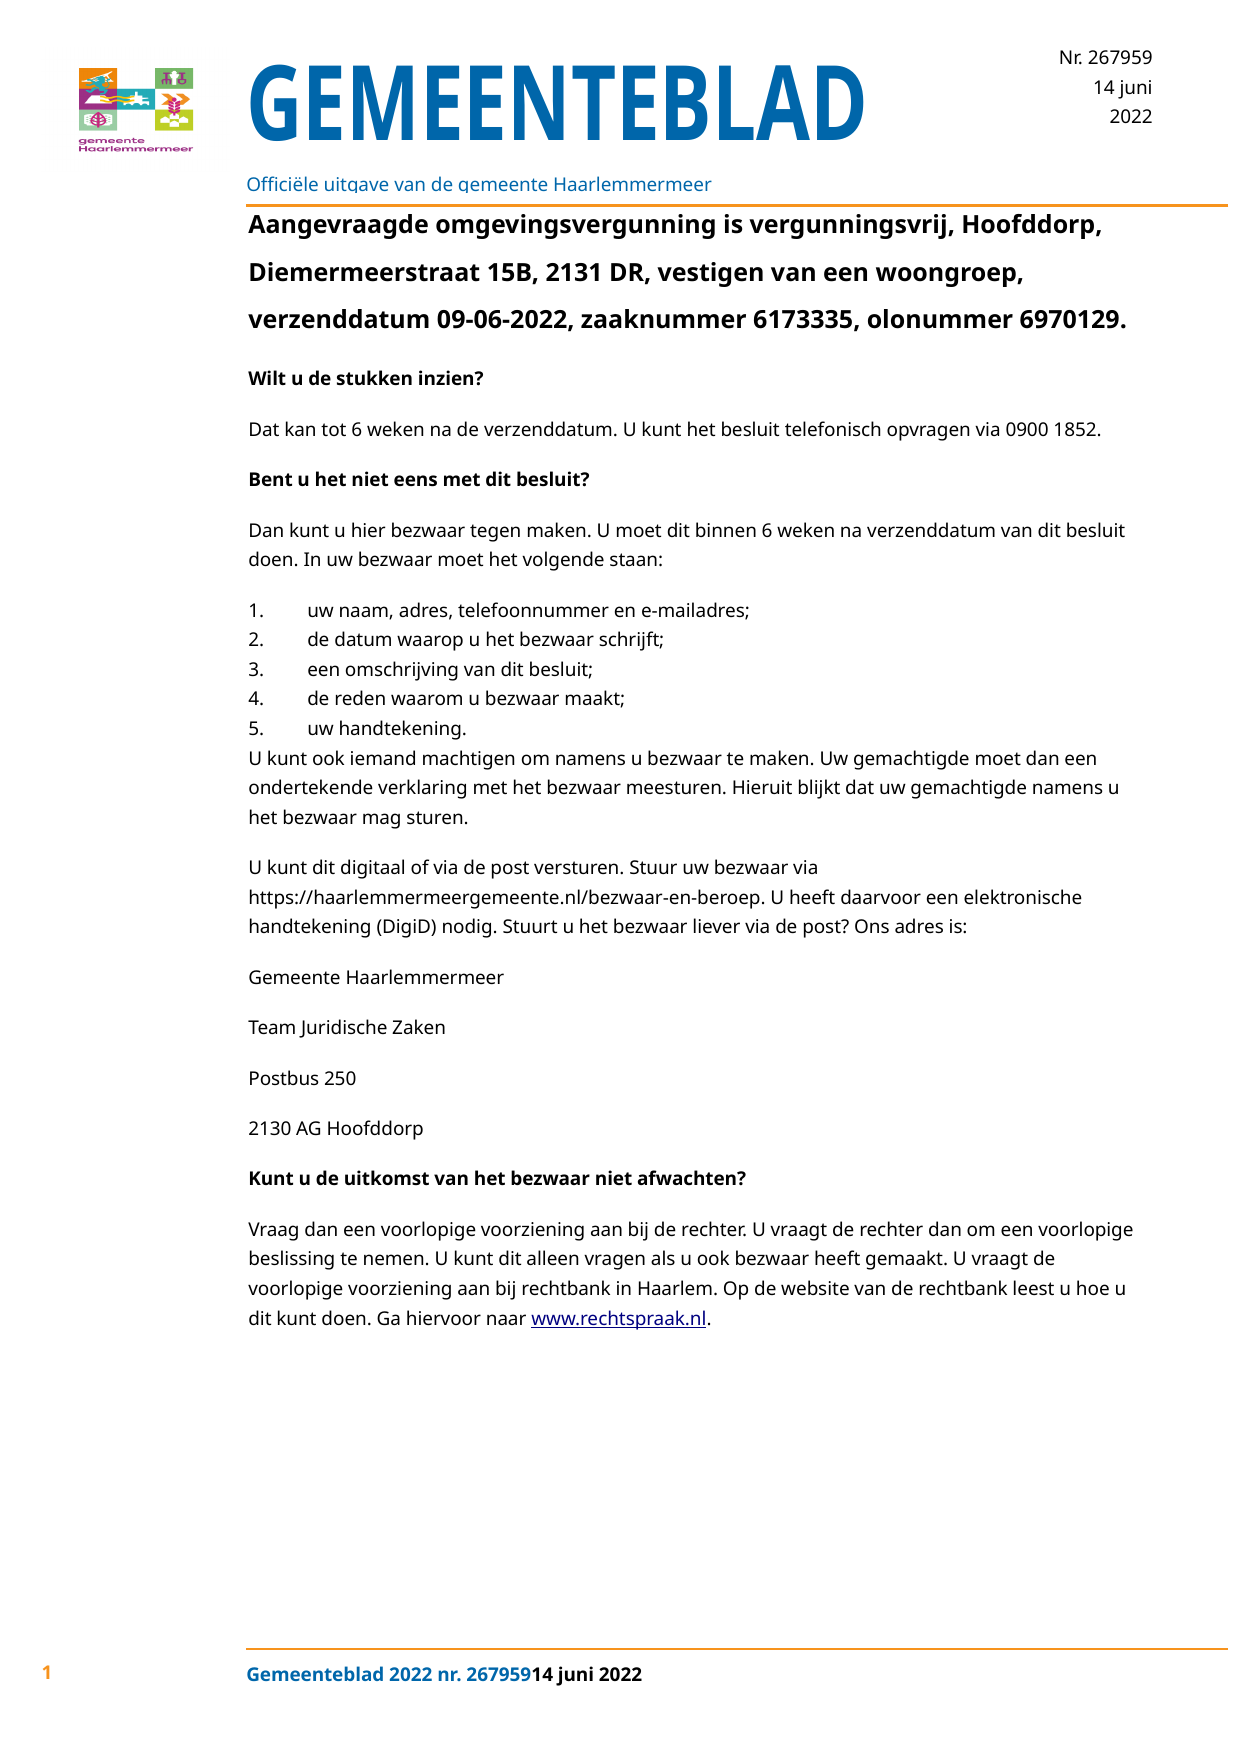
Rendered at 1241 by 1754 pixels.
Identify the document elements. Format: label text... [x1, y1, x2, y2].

list uw naam, adres, telefoonnummer en e-mailadres; [248, 597, 1152, 622]
list de reden waarom u bezwaar maakt; [248, 686, 1152, 711]
text U kunt dit digitaal of via de post versturen. Stuur uw bezwaar via https://haarlemmermeergemeente.nl/bezwaar-en-beroep. U heeft daarvoor een elektronische handtekening (DigiD) nodig. Stuurt u het bezwaar liever via de post? Ons adres is: [248, 854, 1152, 939]
list de datum waarop u het bezwaar schrijft; [248, 626, 1152, 652]
text Vraag dan een voorlopige voorziening aan bij de rechter. U vraagt de rechter dan om een voorlopige beslissing te nemen. U kunt dit alleen vragen als u ook bezwaar heeft gemaakt. U vraagt de voorlopige voorziening aan bij rechtbank in Haarlem. Op de website van de rechtbank leest u hoe u dit kunt doen. Ga hiervoor naar www.rechtspraak.nl. [248, 1216, 1152, 1330]
text Kunt u de uitkomst van het bezwaar niet afwachten? [248, 1166, 1152, 1191]
list een omschrijving van dit besluit; [248, 656, 1152, 682]
text Dat kan tot 6 weken na de verzenddatum. U kunt het besluit telefonisch opvragen via 0900 1852. [248, 416, 1152, 442]
text 2130 AG Hoofddorp [248, 1115, 1152, 1141]
text Gemeente Haarlemmermeer [248, 964, 1152, 989]
text Team Juridische Zaken [248, 1014, 1152, 1040]
text Bent u het niet eens met dit besluit? [248, 466, 1152, 492]
text Aangevraagde omgevingsvergunning is vergunningsvrij, Hoofddorp, Diemermeerstraat 15B, 2131 DR, vestigen van een woongroep, verzenddatum 09-06-2022, zaaknummer 6173335, olonummer 6970129. [248, 207, 1152, 336]
list uw handtekening. [248, 715, 1152, 741]
text U kunt ook iemand machtigen om namens u bezwaar te maken. Uw gemachtigde moet dan een ondertekende verklaring met het bezwaar meesturen. Hieruit blijkt dat uw gemachtigde namens u het bezwaar mag sturen. [248, 745, 1152, 829]
picture [41, 47, 231, 172]
text Dan kunt u hier bezwaar tegen maken. U moet dit binnen 6 weken na verzenddatum van dit besluit doen. In uw bezwaar moet het volgende staan: [248, 517, 1152, 572]
text Postbus 250 [248, 1065, 1152, 1090]
text Wilt u de stukken inzien? [248, 366, 1152, 391]
